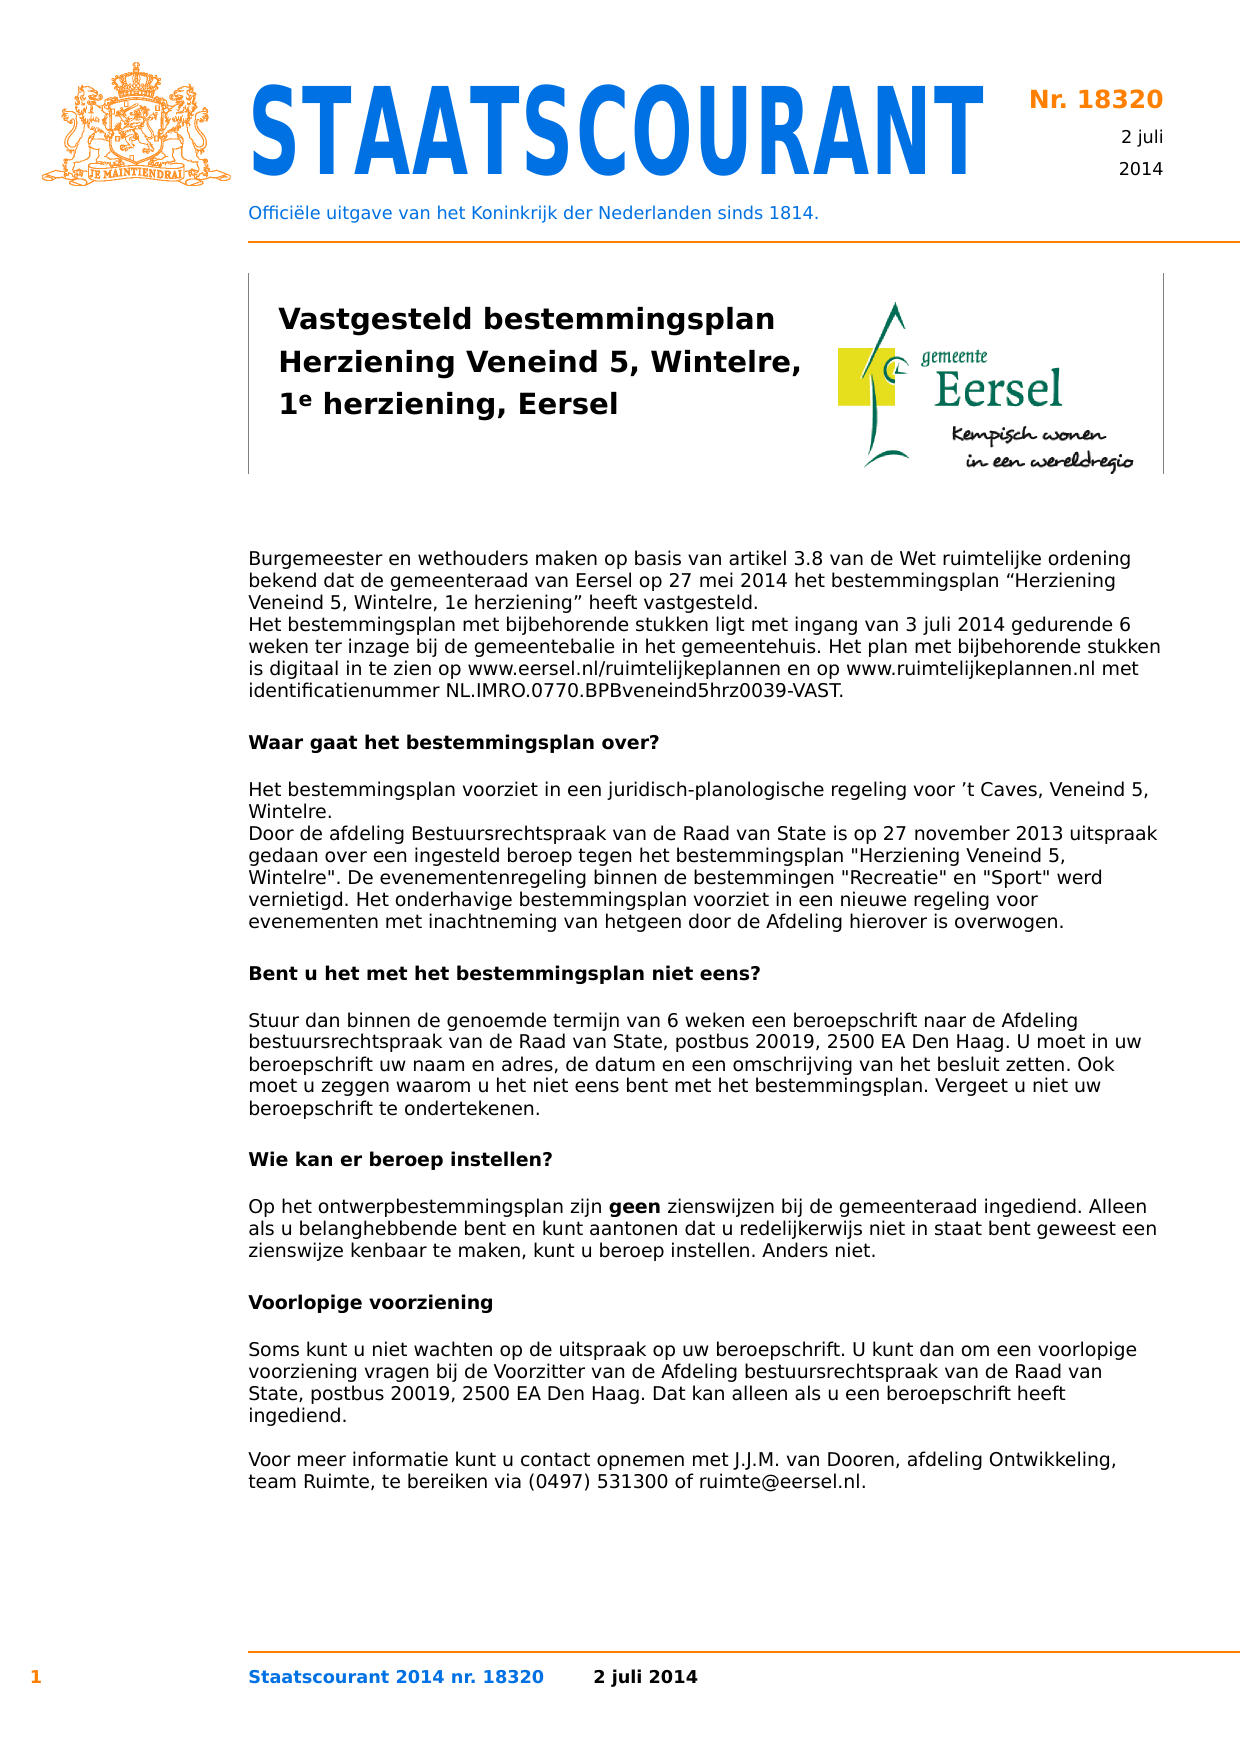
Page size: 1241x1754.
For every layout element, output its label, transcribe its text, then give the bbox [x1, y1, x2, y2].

table_cell Officiële uitgave van het Koninkrijk der Nederlanden sinds 1814. [248, 203, 1240, 241]
text Het bestemmingsplan met bijbehorende stukken ligt met ingang van 3 juli 2014 gedurende 6 weken ter inzage bij de gemeentebalie in het gemeentehuis. Het plan met bijbehorende stukken is digitaal in te zien op www.eersel.nl/ruimtelijkeplannen en op www.ruimtelijkeplannen.nl met identificatienummer NL.IMRO.0770.BPBveneind5hrz0039-VAST. [248, 614, 1163, 702]
text Voor meer informatie kunt u contact opnemen met J.J.M. van Dooren, afdeling Ontwikkeling, team Ruimte, te bereiken via (0497) 531300 of ruimte@eersel.nl. [248, 1449, 1163, 1493]
table_cell 2 juli [998, 121, 1240, 153]
picture [41, 62, 231, 186]
picture [838, 302, 1134, 474]
subtitle Voorlopige voorziening [248, 1292, 1163, 1314]
text Soms kunt u niet wachten op de uitspraak op uw beroepschrift. U kunt dan om een voorlopige voorziening vragen bij de Voorzitter van de Afdeling bestuursrechtspraak van de Raad van State, postbus 20019, 2500 EA Den Haag. Dat kan alleen als u een beroepschrift heeft ingediend. [248, 1339, 1163, 1427]
text Op het ontwerpbestemmingsplan zijn geen zienswijzen bij de gemeenteraad ingediend. Alleen als u belanghebbende bent en kunt aantonen dat u redelijkerwijs niet in staat bent geweest een zienswijze kenbaar te maken, kunt u beroep instellen. Anders niet. [248, 1196, 1163, 1262]
table_cell 2014 [998, 153, 1240, 203]
text Burgemeester en wethouders maken op basis van artikel 3.8 van de Wet ruimtelijke ordening bekend dat de gemeenteraad van Eersel op 27 mei 2014 het bestemmingsplan “Herziening Veneind 5, Wintelre, 1e herziening” heeft vastgesteld. [248, 548, 1163, 614]
table_header Nr. 18320 [998, 62, 1240, 121]
subtitle Bent u het met het bestemmingsplan niet eens? [248, 962, 1163, 984]
subtitle Waar gaat het bestemmingsplan over? [248, 732, 1163, 754]
subtitle Wie kan er beroep instellen? [248, 1149, 1163, 1171]
table_header STAATSCOURANT [248, 62, 998, 203]
text Stuur dan binnen de genoemde termijn van 6 weken een beroepschrift naar de Afdeling bestuursrechtspraak van de Raad van State, postbus 20019, 2500 EA Den Haag. U moet in uw beroepschrift uw naam en adres, de datum en een omschrijving van het besluit zetten. Ook moet u zeggen waarom u het niet eens bent met het bestemmingsplan. Vergeet u niet uw beroepschrift te ondertekenen. [248, 1009, 1163, 1119]
subtitle Vastgesteld bestemmingsplan Herziening Veneind 5, Wintelre, 1e herziening, Eersel [249, 273, 1163, 474]
text Door de afdeling Bestuursrechtspraak van de Raad van State is op 27 november 2013 uitspraak gedaan over een ingesteld beroep tegen het bestemmingsplan "Herziening Veneind 5, Wintelre". De evenementenregeling binnen de bestemmingen "Recreatie" en "Sport" werd vernietigd. Het onderhavige bestemmingsplan voorziet in een nieuwe regeling voor evenementen met inachtneming van hetgeen door de Afdeling hierover is overwogen. [248, 823, 1163, 932]
table_header [25, 62, 248, 241]
text Het bestemmingsplan voorziet in een juridisch-planologische regeling voor ’t Caves, Veneind 5, Wintelre. [248, 779, 1163, 823]
